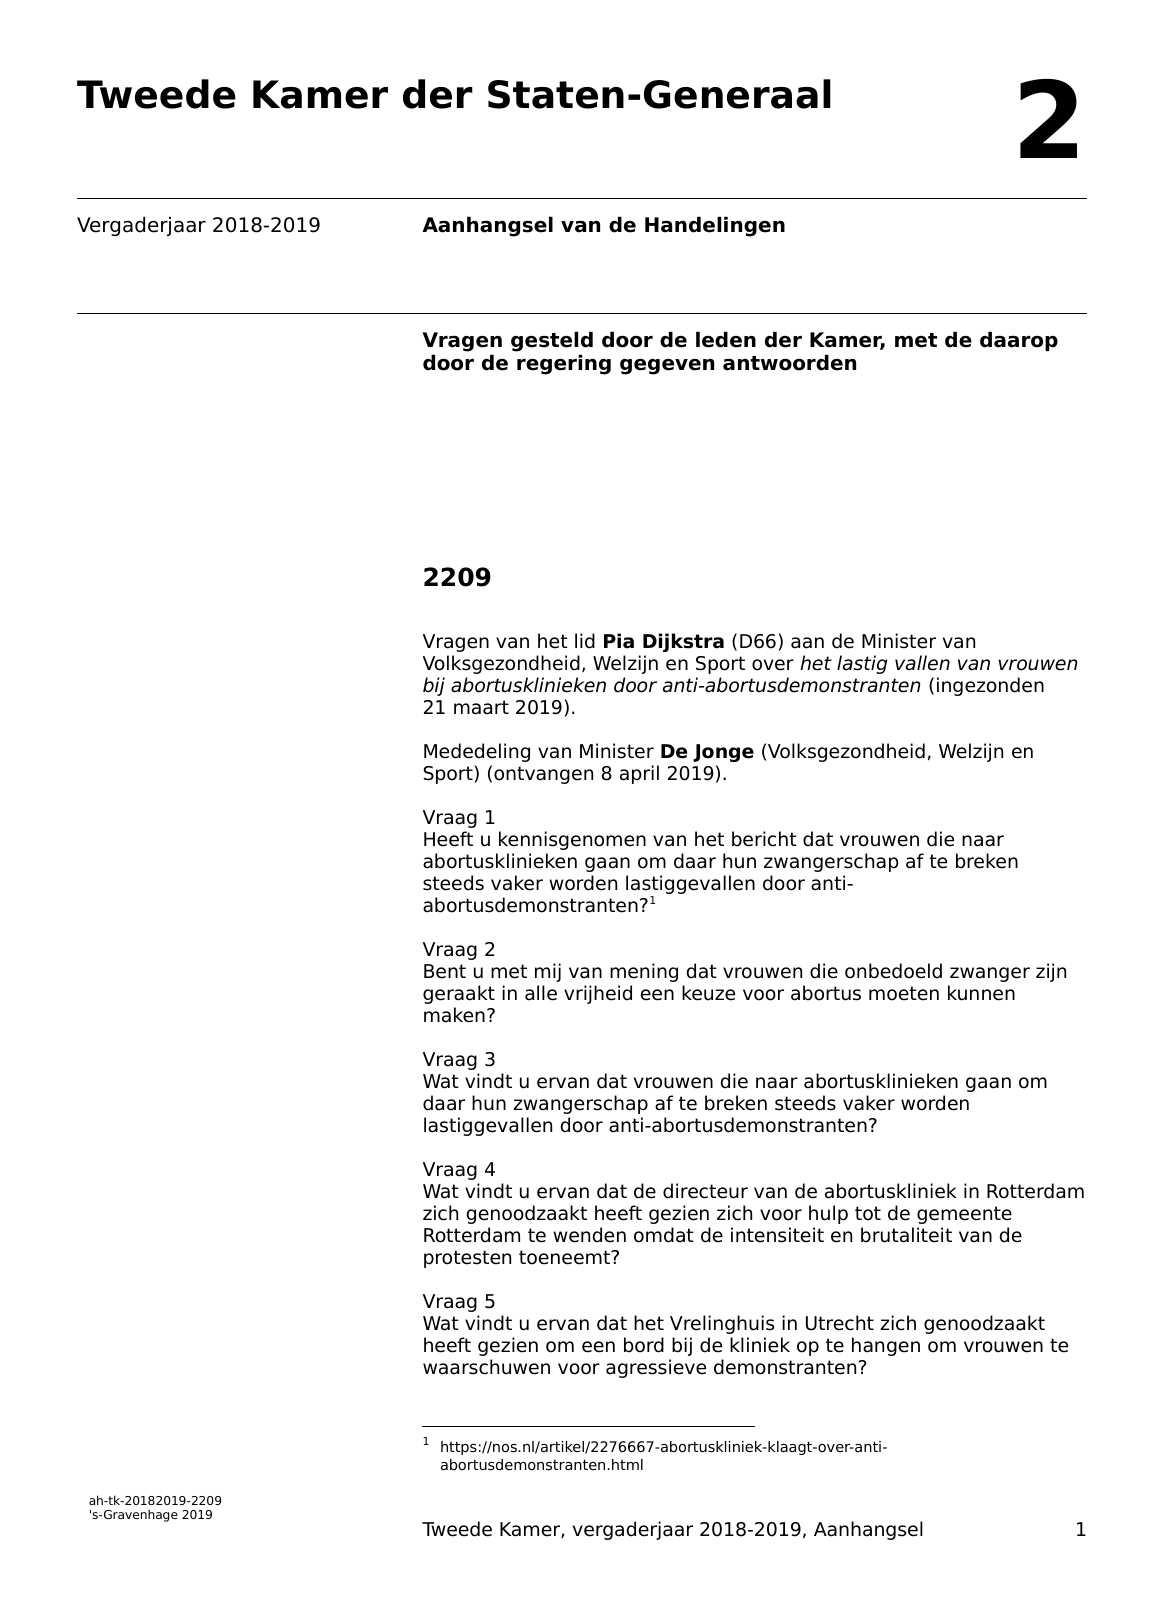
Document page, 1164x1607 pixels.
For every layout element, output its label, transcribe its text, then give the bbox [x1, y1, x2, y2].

table_header 2 [886, 59, 1087, 198]
text Vragen van het lid Pia Dijkstra (D66) aan de Minister van Volksgezondheid, Welzijn en Sport over het lastig vallen van vrouwen bij abortusklinieken door anti-abortusdemonstranten (ingezonden 21 maart 2019). [422, 631, 1087, 718]
text Bent u met mij van mening dat vrouwen die onbedoeld zwanger zijn geraakt in alle vrijheid een keuze voor abortus moeten kunnen maken? [422, 961, 1087, 1027]
table_cell Vragen gesteld door de leden der Kamer, met de daarop door de regering gegeven antwoorden [422, 314, 1087, 376]
table_cell Aanhangsel van de Handelingen [422, 199, 1087, 313]
text Mededeling van Minister De Jonge (Volksgezondheid, Welzijn en Sport) (ontvangen 8 april 2019). [422, 741, 1087, 785]
text Vraag 5 [422, 1291, 1087, 1313]
text Wat vindt u ervan dat het Vrelinghuis in Utrecht zich genoodzaakt heeft gezien om een bord bij de kliniek op te hangen om vrouwen te waarschuwen voor agressieve demonstranten? [422, 1313, 1087, 1379]
text 's-Gravenhage 2019 [88, 1508, 323, 1522]
text Vraag 4 [422, 1159, 1087, 1181]
text https://nos.nl/artikel/2276667-abortuskliniek-klaagt-over-anti-abortusdemonstranten.html [422, 1435, 1087, 1474]
text ah-tk-20182019-2209 [88, 1494, 323, 1508]
text 2209 [422, 563, 1087, 592]
text Wat vindt u ervan dat de directeur van de abortuskliniek in Rotterdam zich genoodzaakt heeft gezien zich voor hulp tot de gemeente Rotterdam te wenden omdat de intensiteit en brutaliteit van de protesten toeneemt? [422, 1181, 1087, 1269]
text Wat vindt u ervan dat vrouwen die naar abortusklinieken gaan om daar hun zwangerschap af te breken steeds vaker worden lastiggevallen door anti-abortusdemonstranten? [422, 1071, 1087, 1137]
text Vraag 2 [422, 939, 1087, 961]
table_header Tweede Kamer der Staten-Generaal [77, 59, 886, 198]
table_cell Vergaderjaar 2018-2019 [77, 199, 422, 313]
table_cell [77, 314, 422, 376]
text Vraag 3 [422, 1049, 1087, 1071]
text Heeft u kennisgenomen van het bericht dat vrouwen die naar abortusklinieken gaan om daar hun zwangerschap af te breken steeds vaker worden lastiggevallen door anti-abortusdemonstranten? [422, 829, 1087, 917]
text Vraag 1 [422, 807, 1087, 829]
